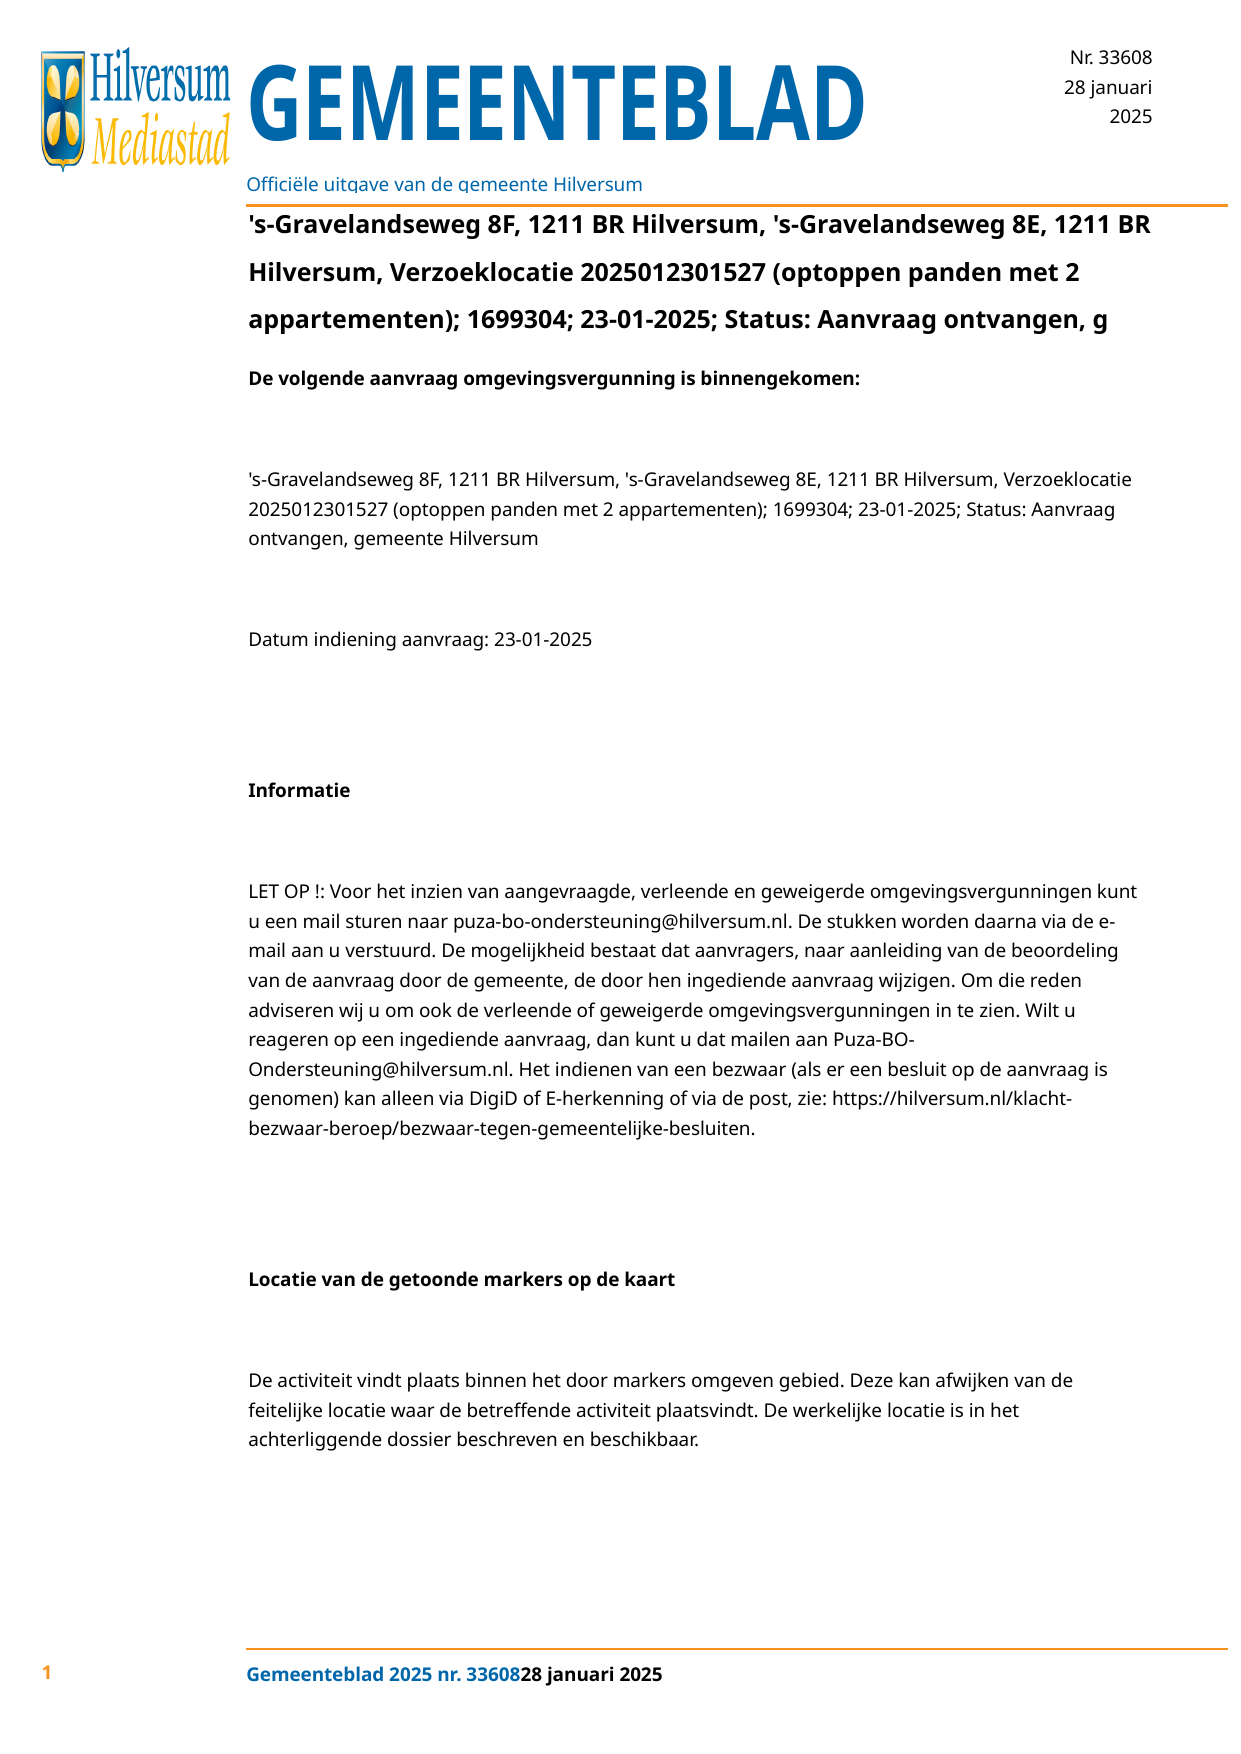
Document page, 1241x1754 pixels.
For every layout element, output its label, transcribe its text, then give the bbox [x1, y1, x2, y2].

text 's-Gravelandseweg 8F, 1211 BR Hilversum, 's-Gravelandseweg 8E, 1211 BR Hilversum, Verzoeklocatie 2025012301527 (optoppen panden met 2 appartementen); 1699304; 23-01-2025; Status: Aanvraag ontvangen, gemeente Hilversum [248, 466, 1152, 551]
text 's-Gravelandseweg 8F, 1211 BR Hilversum, 's-Gravelandseweg 8E, 1211 BR Hilversum, Verzoeklocatie 2025012301527 (optoppen panden met 2 appartementen); 1699304; 23-01-2025; Status: Aanvraag ontvangen, g [248, 207, 1152, 336]
text LET OP !: Voor het inzien van aangevraagde, verleende en geweigerde omgevingsvergunningen kunt u een mail sturen naar puza-bo-ondersteuning@hilversum.nl. De stukken worden daarna via de e-mail aan u verstuurd. De mogelijkheid bestaat dat aanvragers, naar aanleiding van de beoordeling van de aanvraag door de gemeente, de door hen ingediende aanvraag wijzigen. Om die reden adviseren wij u om ook de verleende of geweigerde omgevingsvergunningen in te zien. Wilt u reageren op een ingediende aanvraag, dan kunt u dat mailen aan Puza-BO-Ondersteuning@hilversum.nl. Het indienen van een bezwaar (als er een besluit op de aanvraag is genomen) kan alleen via DigiD of E-herkenning of via de post, zie: https://hilversum.nl/klacht-bezwaar-beroep/bezwaar-tegen-gemeentelijke-besluiten. [248, 878, 1152, 1141]
text Informatie [248, 778, 1152, 803]
text Datum indiening aanvraag: 23-01-2025 [248, 626, 1152, 652]
text De volgende aanvraag omgevingsvergunning is binnengekomen: [248, 366, 1152, 391]
text De activiteit vindt plaats binnen het door markers omgeven gebied. Deze kan afwijken van de feitelijke locatie waar de betreffende activiteit plaatsvindt. De werkelijke locatie is in het achterliggende dossier beschreven en beschikbaar. [248, 1367, 1152, 1452]
picture [41, 47, 231, 172]
text Locatie van de getoonde markers op de kaart [248, 1266, 1152, 1292]
